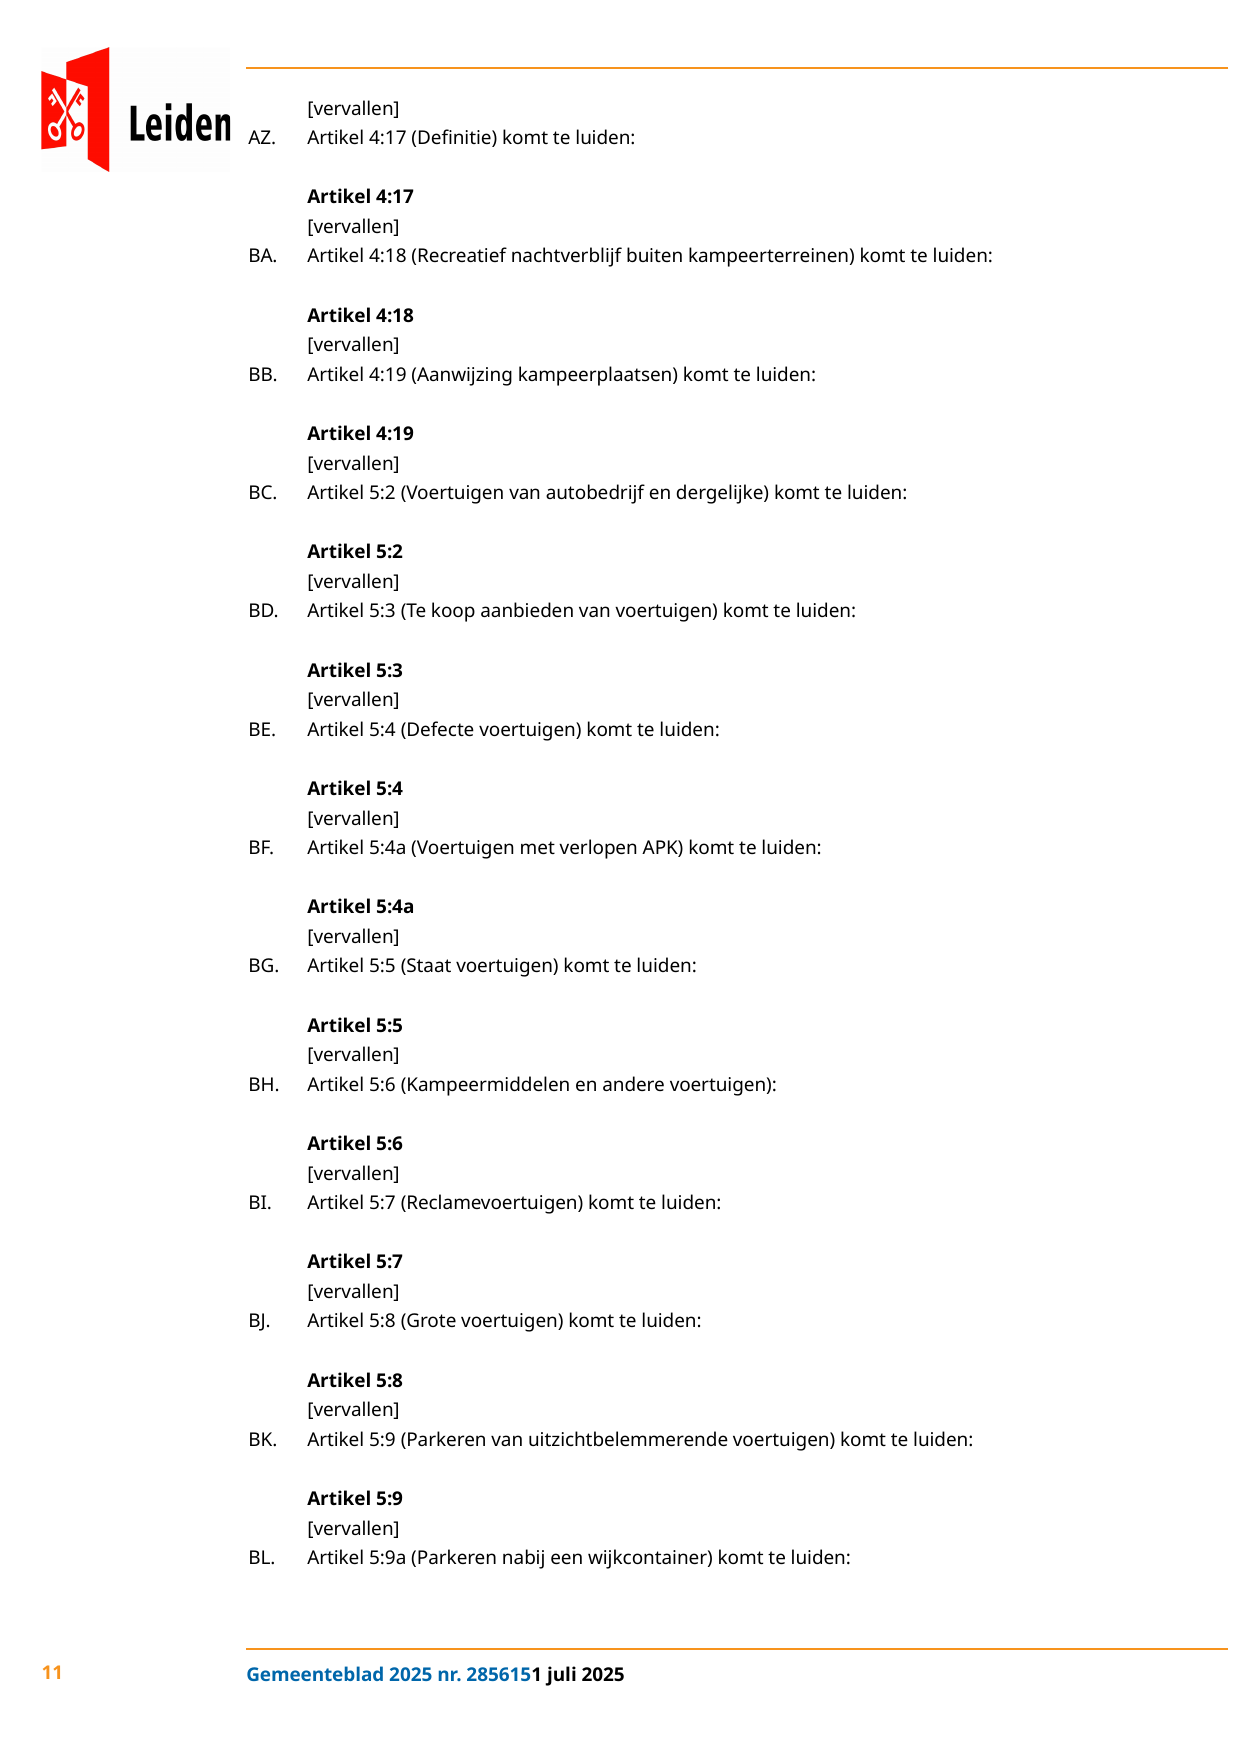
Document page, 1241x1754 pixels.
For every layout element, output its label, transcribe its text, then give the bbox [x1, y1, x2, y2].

list Artikel 5:7 (Reclamevoertuigen) komt te luiden: [248, 1189, 1152, 1215]
list Artikel 4:19 (Aanwijzing kampeerplaatsen) komt te luiden: [248, 361, 1152, 387]
list Artikel 4:18 [248, 302, 1152, 328]
list Artikel 5:4 [248, 775, 1152, 801]
list [vervallen] [248, 95, 1152, 121]
list [vervallen] [248, 1278, 1152, 1304]
list Artikel 5:4a [248, 893, 1152, 919]
list [vervallen] [248, 1160, 1152, 1186]
list [vervallen] [248, 686, 1152, 712]
picture [41, 47, 231, 172]
list Artikel 5:8 (Grote voertuigen) komt te luiden: [248, 1308, 1152, 1333]
list Artikel 5:6 [248, 1130, 1152, 1156]
list Artikel 5:7 [248, 1248, 1152, 1274]
list Artikel 5:6 (Kampeermiddelen en andere voertuigen): [248, 1071, 1152, 1097]
list Artikel 5:5 (Staat voertuigen) komt te luiden: [248, 953, 1152, 978]
list [vervallen] [248, 1396, 1152, 1422]
list Artikel 5:9a (Parkeren nabij een wijkcontainer) komt te luiden: [248, 1544, 1152, 1570]
list Artikel 4:17 [248, 183, 1152, 209]
list Artikel 5:2 [248, 538, 1152, 564]
list Artikel 5:3 (Te koop aanbieden van voertuigen) komt te luiden: [248, 598, 1152, 623]
list [vervallen] [248, 1515, 1152, 1541]
list [vervallen] [248, 450, 1152, 476]
list Artikel 5:5 [248, 1012, 1152, 1038]
list Artikel 5:4 (Defecte voertuigen) komt te luiden: [248, 716, 1152, 742]
list [vervallen] [248, 805, 1152, 831]
list [vervallen] [248, 923, 1152, 949]
list Artikel 5:9 [248, 1485, 1152, 1511]
list [vervallen] [248, 331, 1152, 357]
list [vervallen] [248, 568, 1152, 594]
list Artikel 5:4a (Voertuigen met verlopen APK) komt te luiden: [248, 834, 1152, 860]
list Artikel 4:17 (Definitie) komt te luiden: [248, 124, 1152, 150]
list [vervallen] [248, 213, 1152, 239]
list Artikel 5:2 (Voertuigen van autobedrijf en dergelijke) komt te luiden: [248, 479, 1152, 505]
list Artikel 5:9 (Parkeren van uitzichtbelemmerende voertuigen) komt te luiden: [248, 1426, 1152, 1452]
list Artikel 5:8 [248, 1367, 1152, 1393]
list Artikel 4:19 [248, 420, 1152, 446]
list Artikel 4:18 (Recreatief nachtverblijf buiten kampeerterreinen) komt te luiden: [248, 243, 1152, 268]
list Artikel 5:3 [248, 657, 1152, 683]
list [vervallen] [248, 1041, 1152, 1067]
